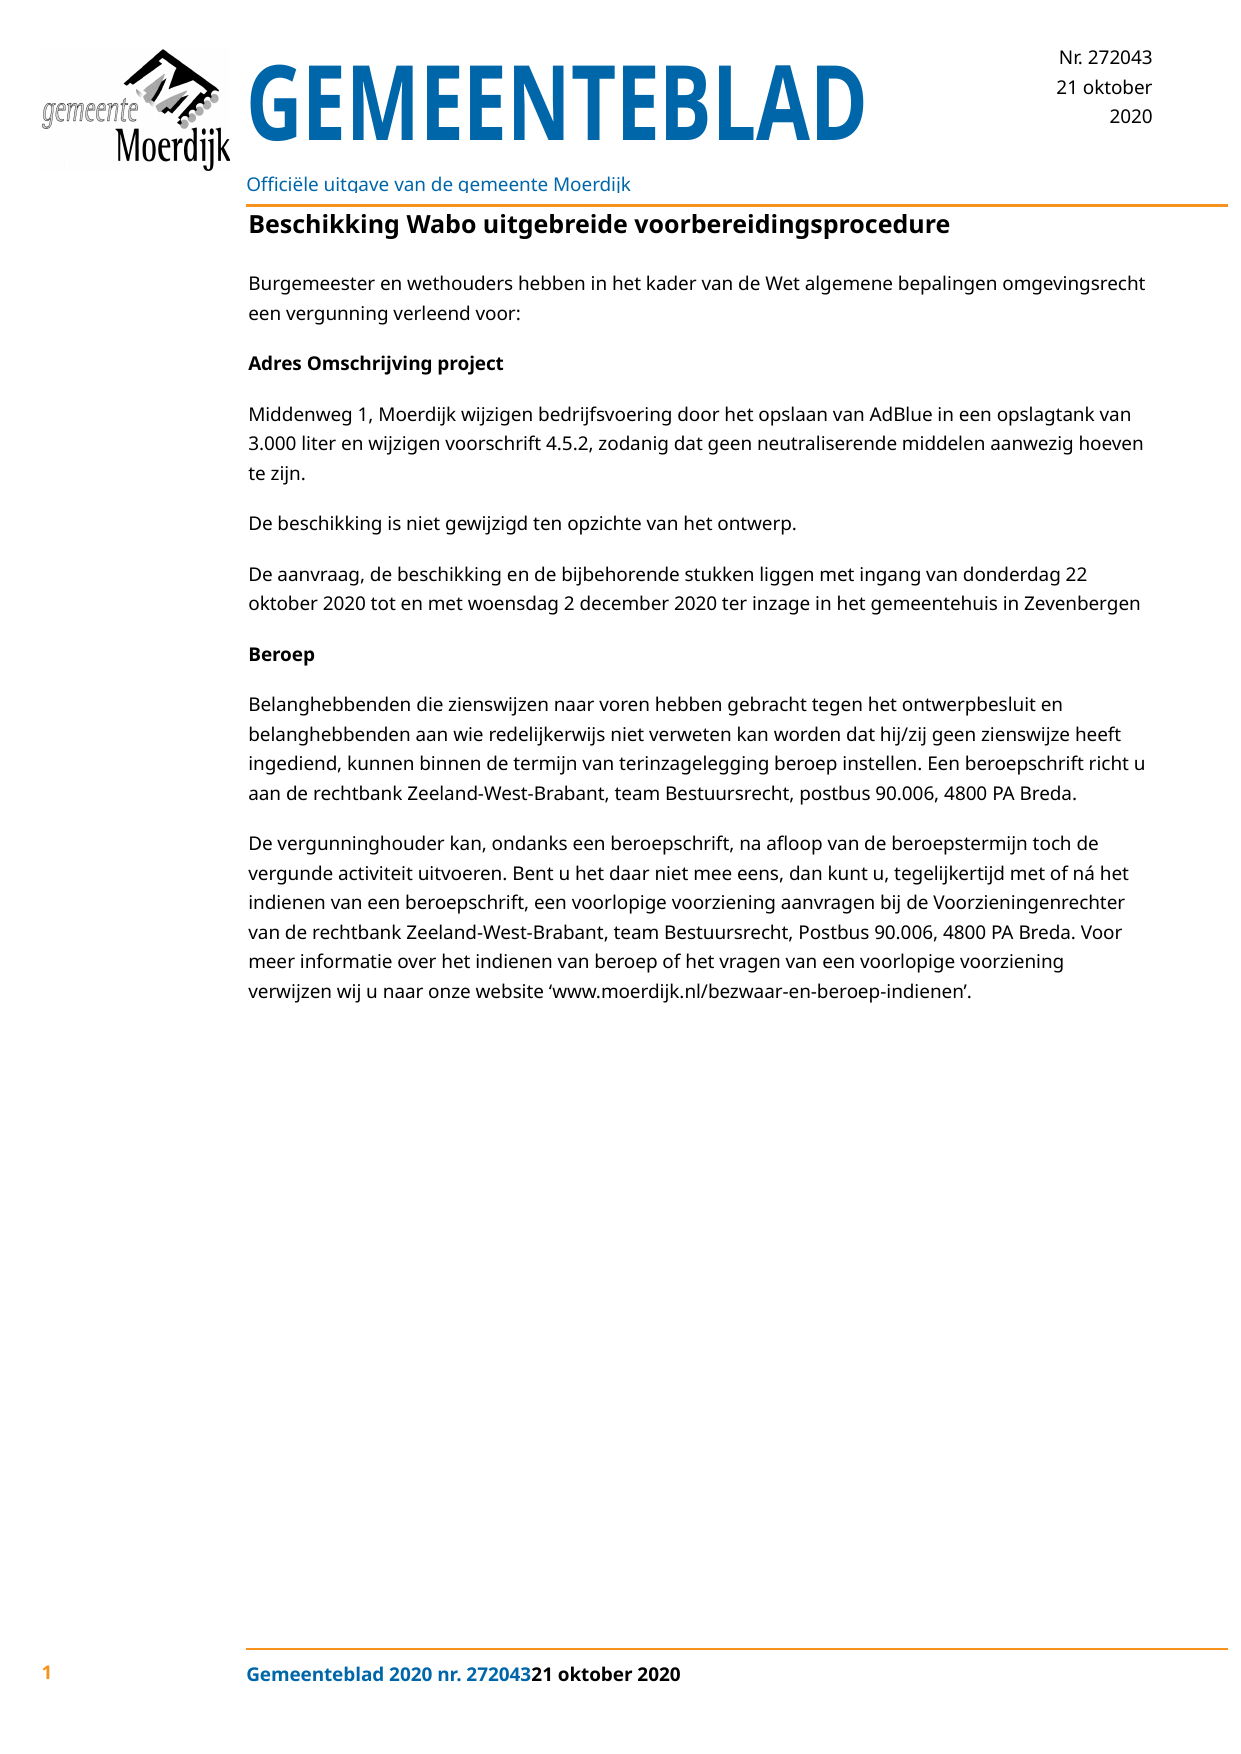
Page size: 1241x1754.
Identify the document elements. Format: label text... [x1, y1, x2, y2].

text Beschikking Wabo uitgebreide voorbereidingsprocedure [248, 207, 1152, 241]
text Burgemeester en wethouders hebben in het kader van de Wet algemene bepalingen omgevingsrecht een vergunning verleend voor: [248, 270, 1152, 326]
text Belanghebbenden die zienswijzen naar voren hebben gebracht tegen het ontwerpbesluit en belanghebbenden aan wie redelijkerwijs niet verweten kan worden dat hij/zij geen zienswijze heeft ingediend, kunnen binnen de termijn van terinzagelegging beroep instellen. Een beroepschrift richt u aan de rechtbank Zeeland-West-Brabant, team Bestuursrecht, postbus 90.006, 4800 PA Breda. [248, 691, 1152, 806]
text De aanvraag, de beschikking en de bijbehorende stukken liggen met ingang van donderdag 22 oktober 2020 tot en met woensdag 2 december 2020 ter inzage in het gemeentehuis in Zevenbergen [248, 561, 1152, 616]
text Beroep [248, 641, 1152, 666]
text De beschikking is niet gewijzigd ten opzichte van het ontwerp. [248, 510, 1152, 536]
text Adres Omschrijving project [248, 350, 1152, 376]
text De vergunninghouder kan, ondanks een beroepschrift, na afloop van de beroepstermijn toch de vergunde activiteit uitvoeren. Bent u het daar niet mee eens, dan kunt u, tegelijkertijd met of ná het indienen van een beroepschrift, een voorlopige voorziening aanvragen bij de Voorzieningenrechter van de rechtbank Zeeland-West-Brabant, team Bestuursrecht, Postbus 90.006, 4800 PA Breda. Voor meer informatie over het indienen van beroep of het vragen van een voorlopige voorziening verwijzen wij u naar onze website ‘www.moerdijk.nl/bezwaar-en-beroep-indienen’. [248, 830, 1152, 1004]
picture [41, 47, 231, 172]
text Middenweg 1, Moerdijk wijzigen bedrijfsvoering door het opslaan van AdBlue in een opslagtank van 3.000 liter en wijzigen voorschrift 4.5.2, zodanig dat geen neutraliserende middelen aanwezig hoeven te zijn. [248, 401, 1152, 486]
